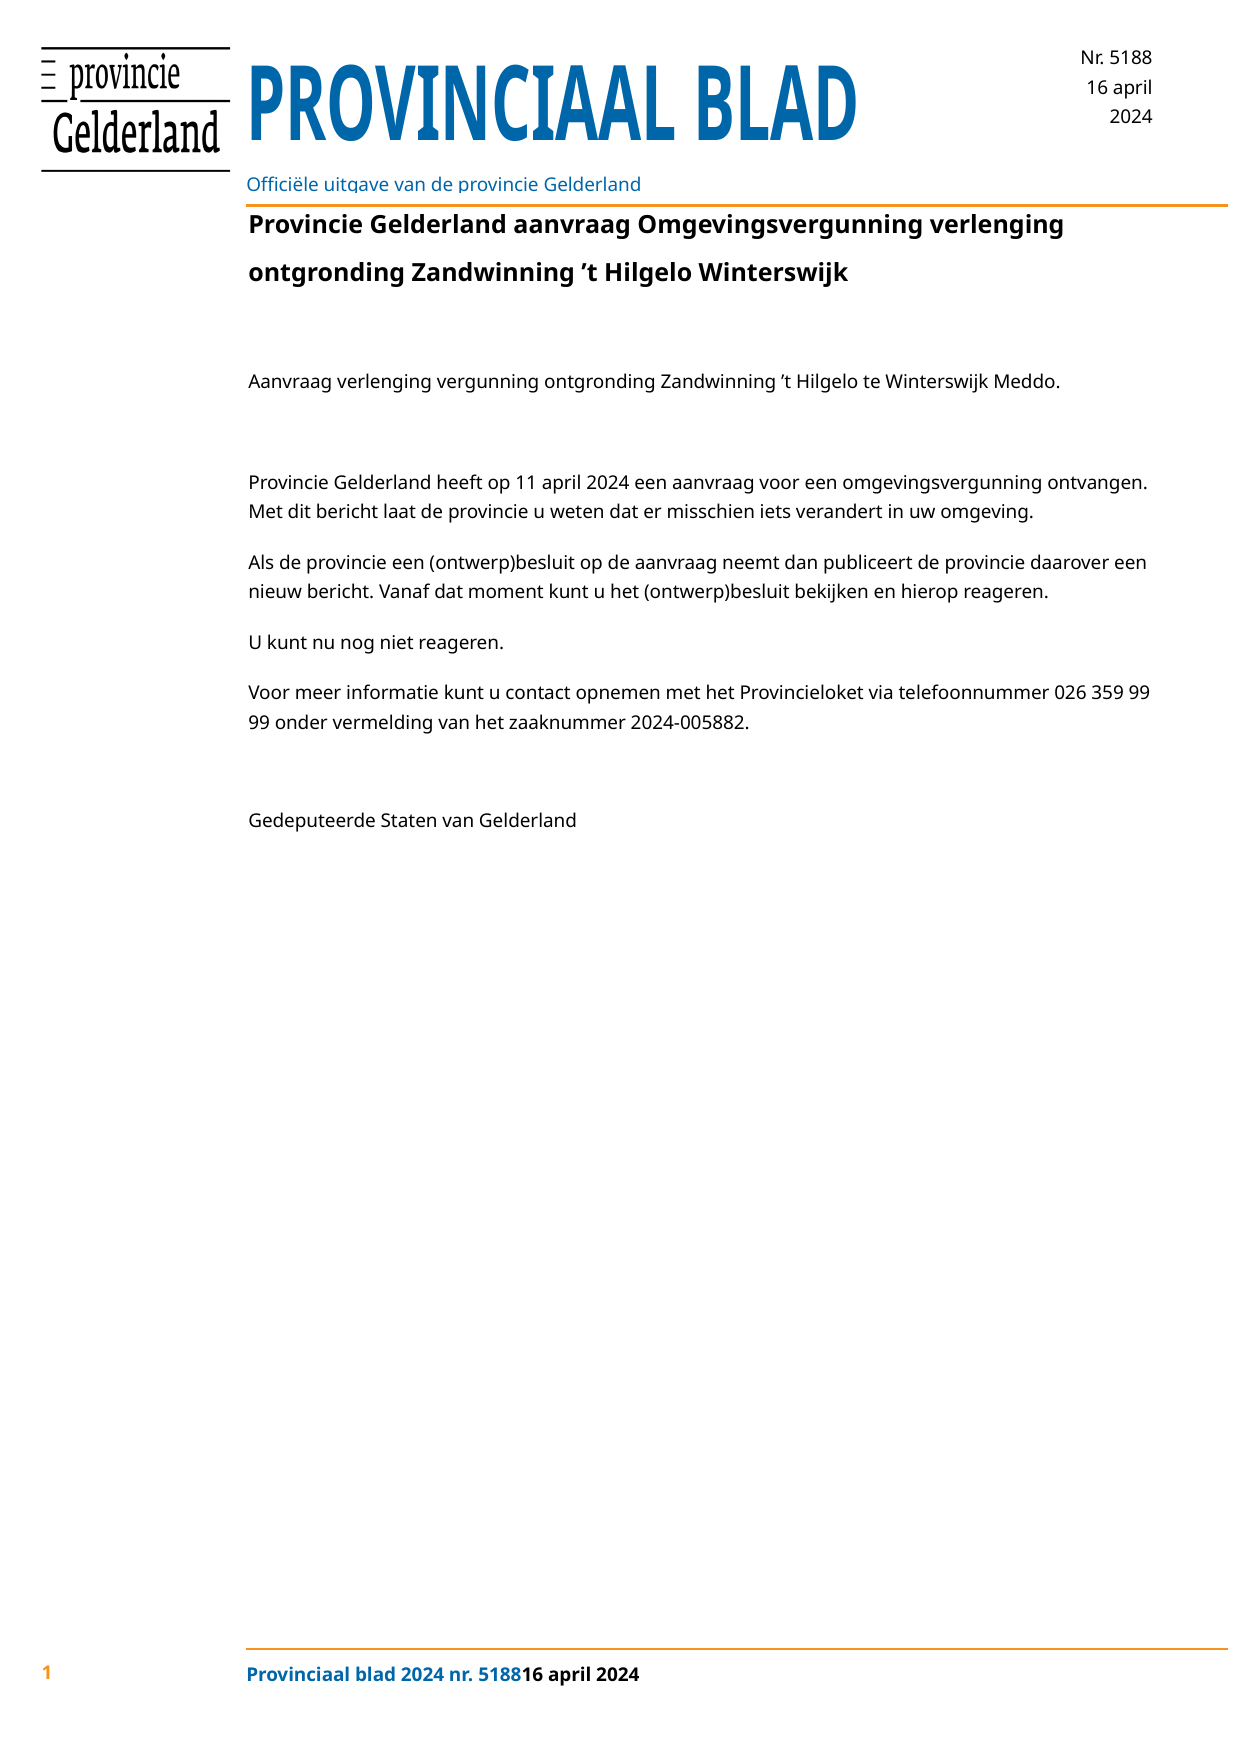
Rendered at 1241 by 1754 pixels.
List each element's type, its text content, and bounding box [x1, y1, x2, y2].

text Gedeputeerde Staten van Gelderland [248, 807, 1152, 833]
picture [41, 47, 231, 172]
text Voor meer informatie kunt u contact opnemen met het Provincieloket via telefoonnummer 026 359 99 99 onder vermelding van het zaaknummer 2024-005882. [248, 679, 1152, 735]
text Aanvraag verlenging vergunning ontgronding Zandwinning ’t Hilgelo te Winterswijk Meddo. [248, 368, 1152, 394]
text Als de provincie een (ontwerp)besluit op de aanvraag neemt dan publiceert de provincie daarover een nieuw bericht. Vanaf dat moment kunt u het (ontwerp)besluit bekijken en hierop reageren. [248, 549, 1152, 604]
text U kunt nu nog niet reageren. [248, 629, 1152, 655]
text Provincie Gelderland heeft op 11 april 2024 een aanvraag voor een omgevingsvergunning ontvangen. Met dit bericht laat de provincie u weten dat er misschien iets verandert in uw omgeving. [248, 469, 1152, 524]
text Provincie Gelderland aanvraag Omgevingsvergunning verlenging ontgronding Zandwinning ’t Hilgelo Winterswijk [248, 207, 1152, 288]
